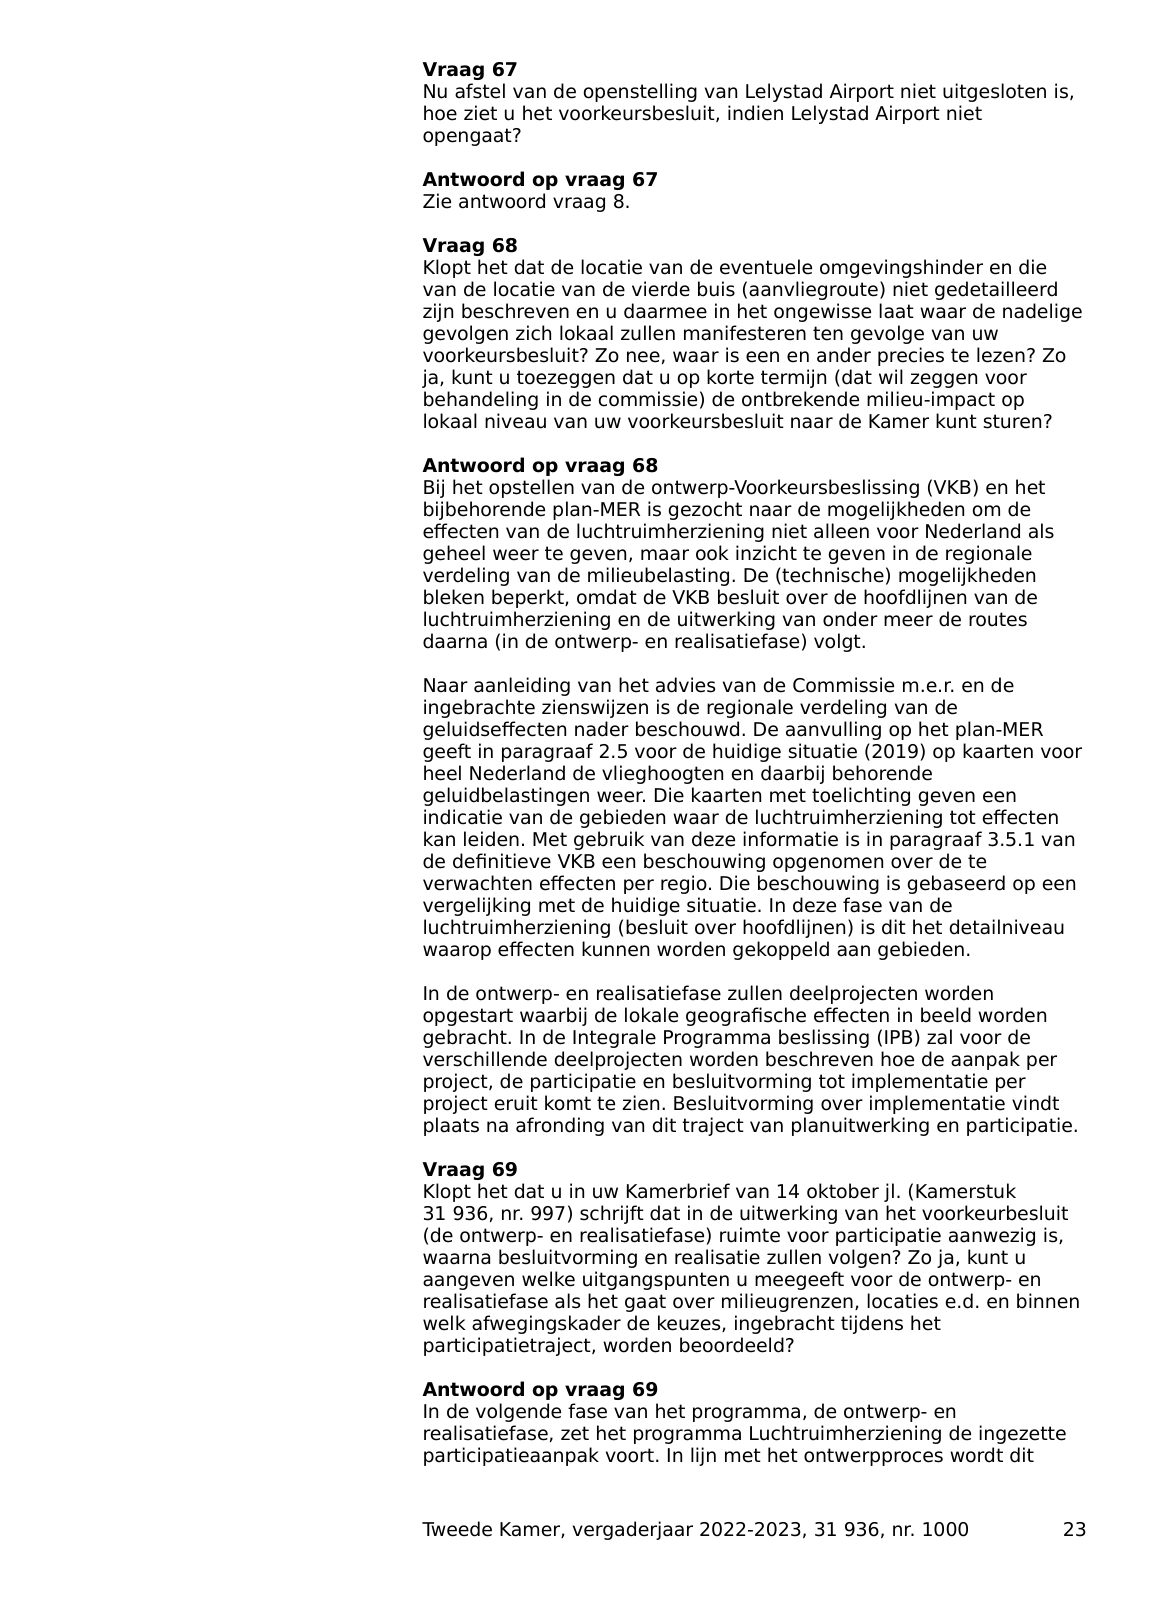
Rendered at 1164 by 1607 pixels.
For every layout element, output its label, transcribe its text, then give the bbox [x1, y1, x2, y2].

text Antwoord op vraag 67 [422, 169, 1087, 191]
text Antwoord op vraag 68 [422, 455, 1087, 477]
text Vraag 69 [422, 1159, 1087, 1181]
text Nu afstel van de openstelling van Lelystad Airport niet uitgesloten is, hoe ziet u het voorkeursbesluit, indien Lelystad Airport niet opengaat? [422, 81, 1087, 147]
text Vraag 67 [422, 59, 1087, 81]
text In de ontwerp- en realisatiefase zullen deelprojecten worden opgestart waarbij de lokale geografische effecten in beeld worden gebracht. In de Integrale Programma beslissing (IPB) zal voor de verschillende deelprojecten worden beschreven hoe de aanpak per project, de participatie en besluitvorming tot implementatie per project eruit komt te zien. Besluitvorming over implementatie vindt plaats na afronding van dit traject van planuitwerking en participatie. [422, 983, 1087, 1137]
text Klopt het dat u in uw Kamerbrief van 14 oktober jl. (Kamerstuk 31 936, nr. 997) schrijft dat in de uitwerking van het voorkeurbesluit (de ontwerp- en realisatiefase) ruimte voor participatie aanwezig is, waarna besluitvorming en realisatie zullen volgen? Zo ja, kunt u aangeven welke uitgangspunten u meegeeft voor de ontwerp- en realisatiefase als het gaat over milieugrenzen, locaties e.d. en binnen welk afwegingskader de keuzes, ingebracht tijdens het participatietraject, worden beoordeeld? [422, 1181, 1087, 1357]
text Naar aanleiding van het advies van de Commissie m.e.r. en de ingebrachte zienswijzen is de regionale verdeling van de geluidseffecten nader beschouwd. De aanvulling op het plan-MER geeft in paragraaf 2.5 voor de huidige situatie (2019) op kaarten voor heel Nederland de vlieghoogten en daarbij behorende geluidbelastingen weer. Die kaarten met toelichting geven een indicatie van de gebieden waar de luchtruimherziening tot effecten kan leiden. Met gebruik van deze informatie is in paragraaf 3.5.1 van de definitieve VKB een beschouwing opgenomen over de te verwachten effecten per regio. Die beschouwing is gebaseerd op een vergelijking met de huidige situatie. In deze fase van de luchtruimherziening (besluit over hoofdlijnen) is dit het detailniveau waarop effecten kunnen worden gekoppeld aan gebieden. [422, 675, 1087, 961]
text Klopt het dat de locatie van de eventuele omgevingshinder en die van de locatie van de vierde buis (aanvliegroute) niet gedetailleerd zijn beschreven en u daarmee in het ongewisse laat waar de nadelige gevolgen zich lokaal zullen manifesteren ten gevolge van uw voorkeursbesluit? Zo nee, waar is een en ander precies te lezen? Zo ja, kunt u toezeggen dat u op korte termijn (dat wil zeggen voor behandeling in de commissie) de ontbrekende milieu-impact op lokaal niveau van uw voorkeursbesluit naar de Kamer kunt sturen? [422, 257, 1087, 433]
text Bij het opstellen van de ontwerp-Voorkeursbeslissing (VKB) en het bijbehorende plan-MER is gezocht naar de mogelijkheden om de effecten van de luchtruimherziening niet alleen voor Nederland als geheel weer te geven, maar ook inzicht te geven in de regionale verdeling van de milieubelasting. De (technische) mogelijkheden bleken beperkt, omdat de VKB besluit over de hoofdlijnen van de luchtruimherziening en de uitwerking van onder meer de routes daarna (in de ontwerp- en realisatiefase) volgt. [422, 477, 1087, 653]
text Vraag 68 [422, 235, 1087, 257]
text Zie antwoord vraag 8. [422, 191, 1087, 213]
text Antwoord op vraag 69 [422, 1379, 1087, 1401]
text In de volgende fase van het programma, de ontwerp- en realisatiefase, zet het programma Luchtruimherziening de ingezette participatieaanpak voort. In lijn met het ontwerpproces wordt dit [422, 1401, 1087, 1467]
